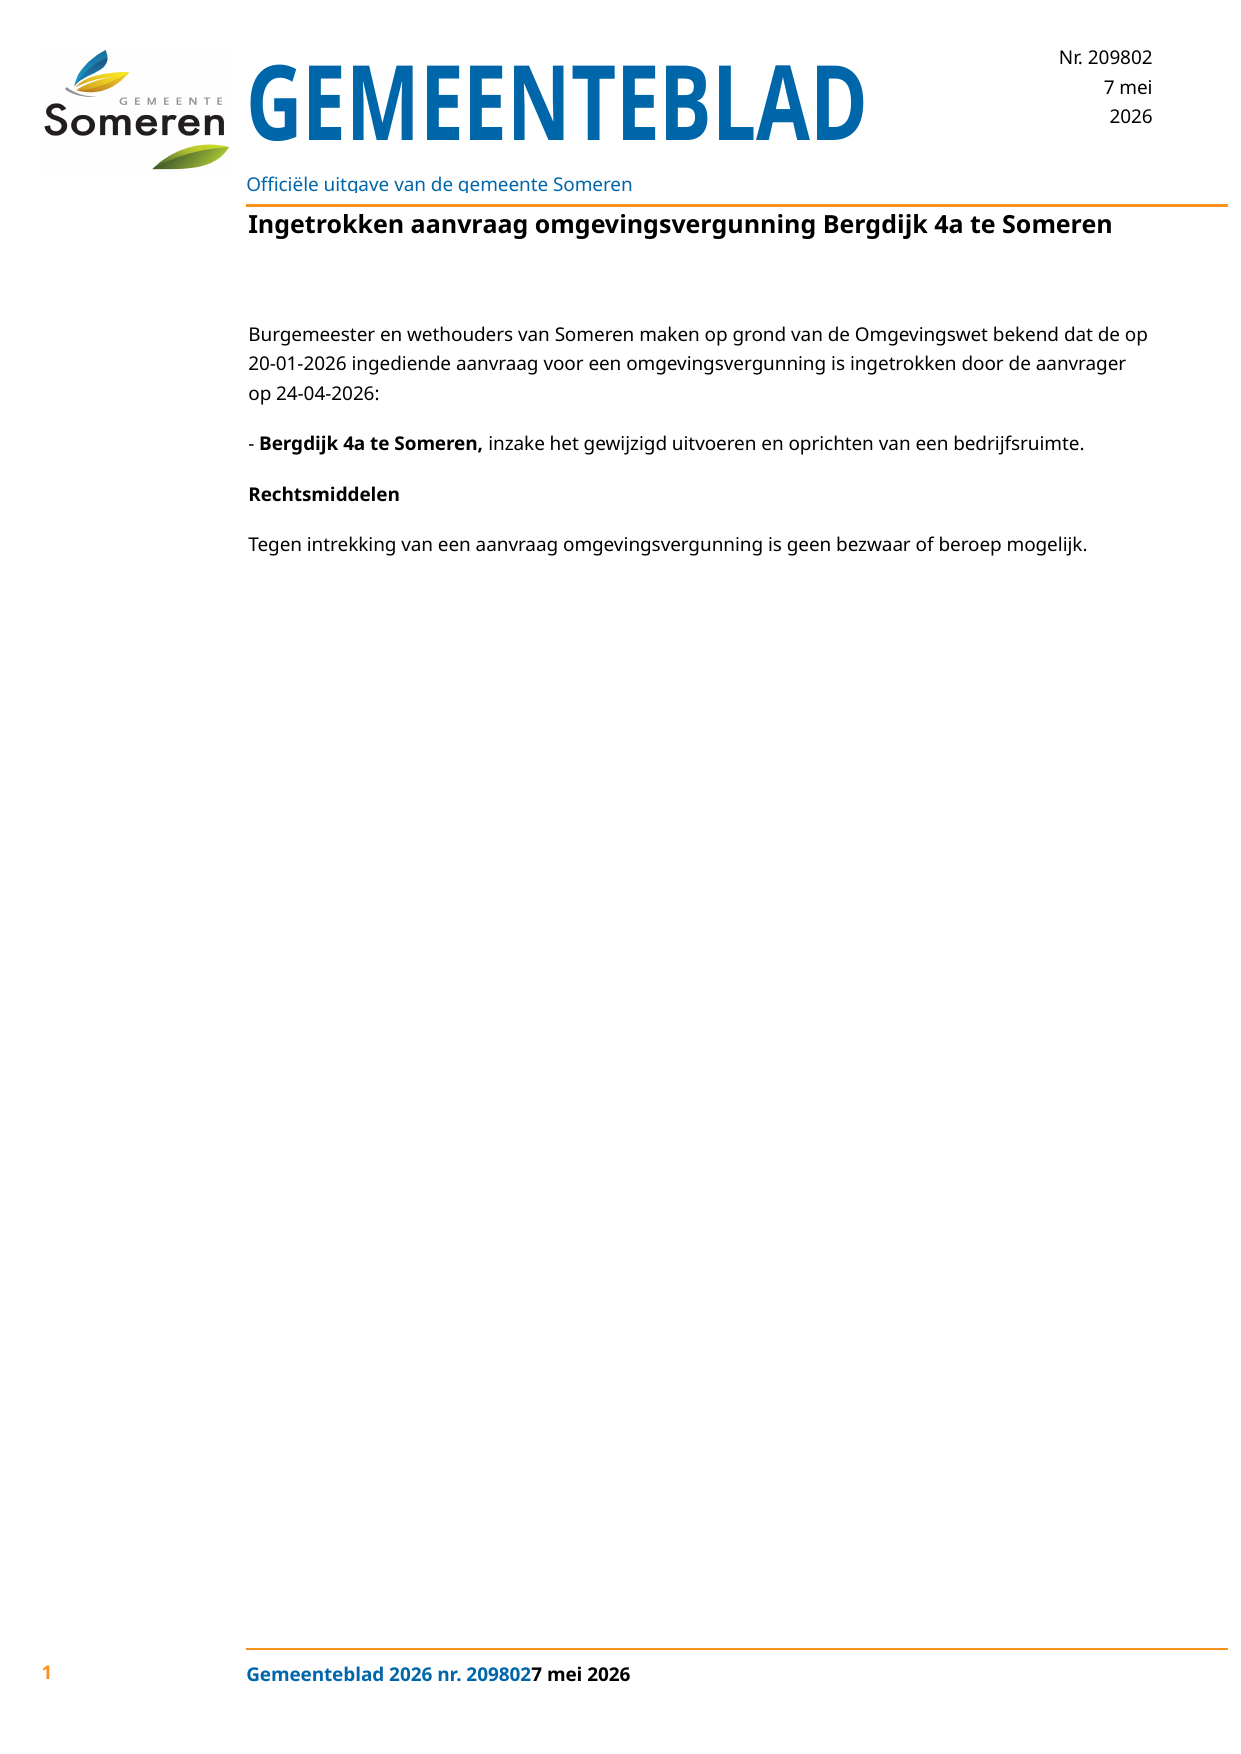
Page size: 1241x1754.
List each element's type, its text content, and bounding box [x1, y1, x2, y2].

text Ingetrokken aanvraag omgevingsvergunning Bergdijk 4a te Someren [248, 207, 1152, 241]
text Burgemeester en wethouders van Someren maken op grond van de Omgevingswet bekend dat de op 20-01-2026 ingediende aanvraag voor een omgevingsvergunning is ingetrokken door de aanvrager op 24-04-2026: [248, 321, 1152, 406]
text Rechtsmiddelen [248, 481, 1152, 506]
text Tegen intrekking van een aanvraag omgevingsvergunning is geen bezwaar of beroep mogelijk. [248, 531, 1152, 557]
picture [41, 47, 231, 172]
text - Bergdijk 4a te Someren, inzake het gewijzigd uitvoeren en oprichten van een bedrijfsruimte. [248, 430, 1152, 456]
